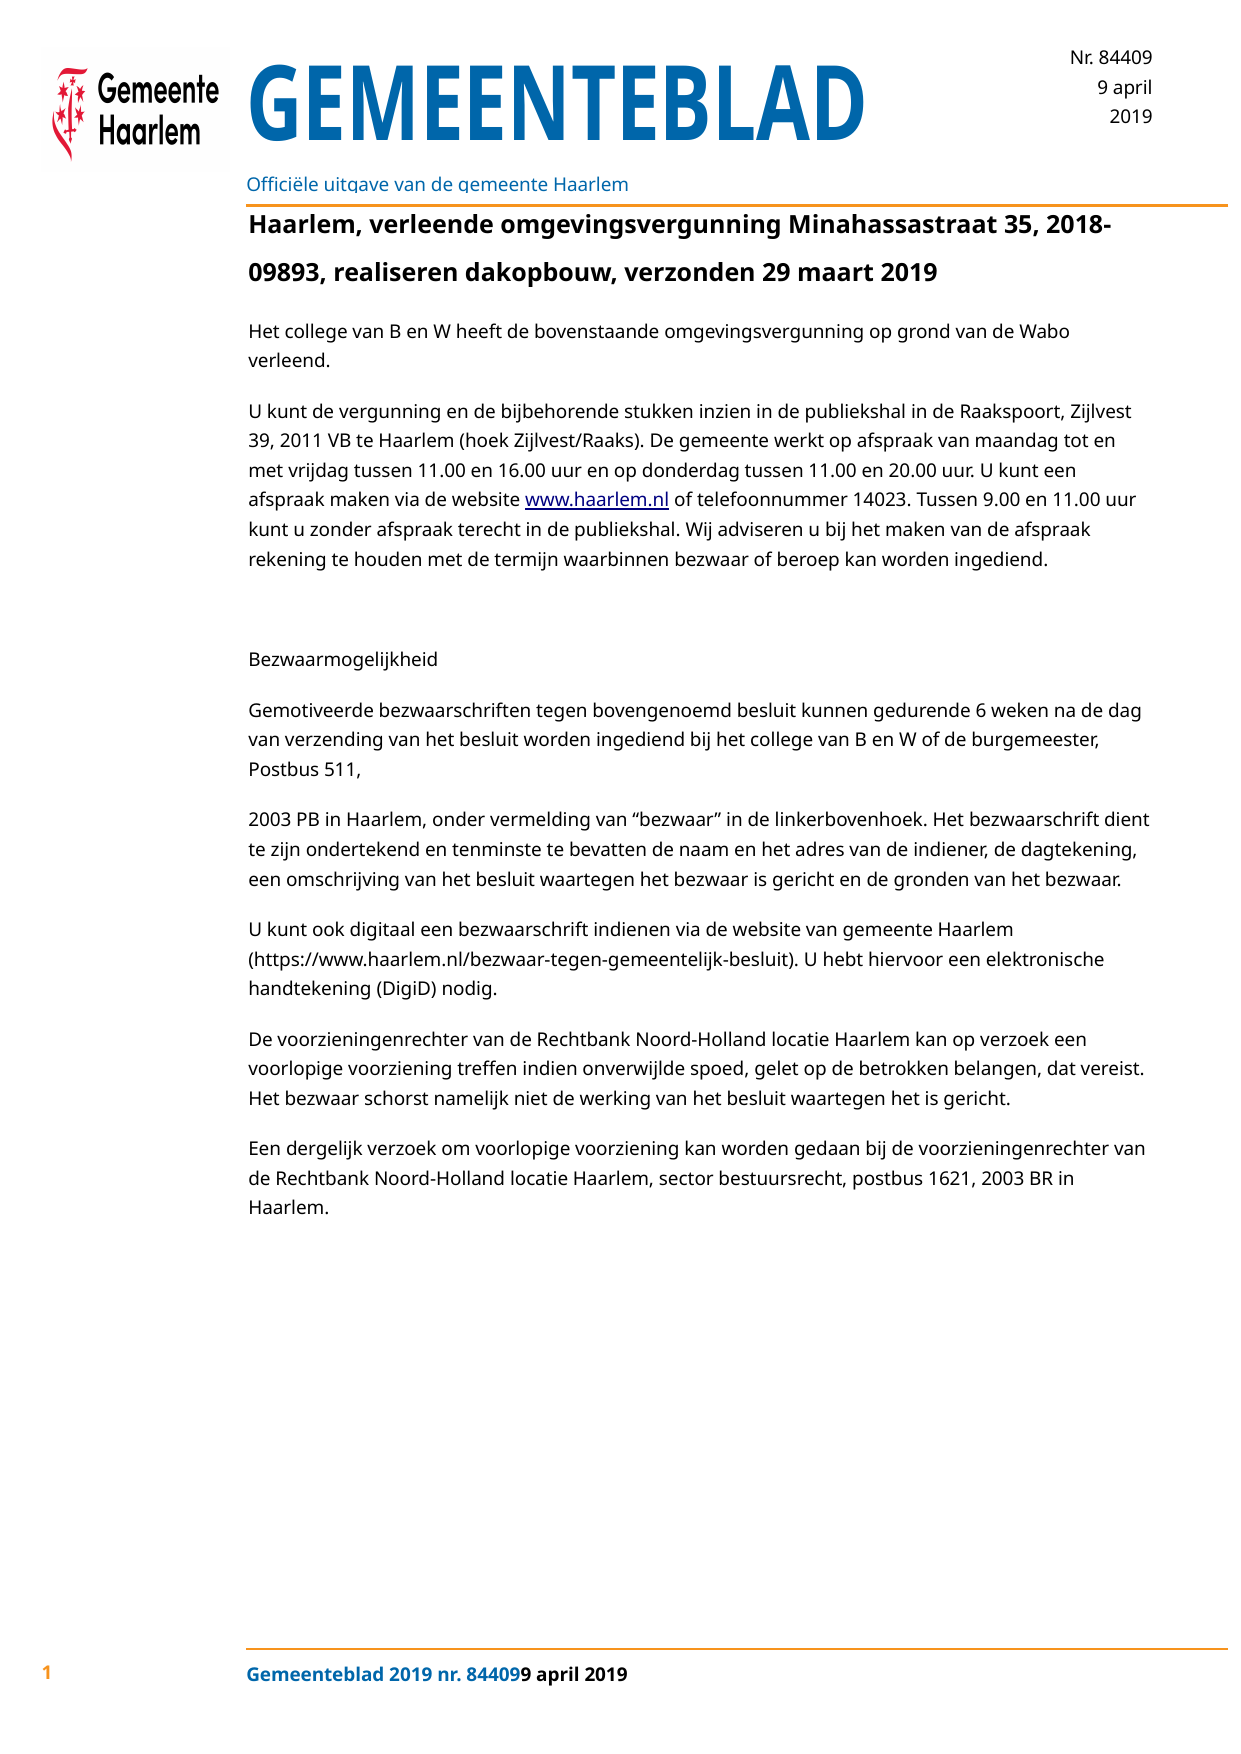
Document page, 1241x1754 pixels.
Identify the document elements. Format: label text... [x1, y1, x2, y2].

text Het college van B en W heeft de bovenstaande omgevingsvergunning op grond van de Wabo verleend. [248, 318, 1152, 373]
text De voorzieningenrechter van de Rechtbank Noord-Holland locatie Haarlem kan op verzoek een voorlopige voorziening treffen indien onverwijlde spoed, gelet op de betrokken belangen, dat vereist. Het bezwaar schorst namelijk niet de werking van het besluit waartegen het is gericht. [248, 1026, 1152, 1111]
text Gemotiveerde bezwaarschriften tegen bovengenoemd besluit kunnen gedurende 6 weken na de dag van verzending van het besluit worden ingediend bij het college van B en W of de burgemeester, Postbus 511, [248, 697, 1152, 782]
text Bezwaarmogelijkheid [248, 647, 1152, 672]
text Een dergelijk verzoek om voorlopige voorziening kan worden gedaan bij de voorzieningenrechter van de Rechtbank Noord-Holland locatie Haarlem, sector bestuursrecht, postbus 1621, 2003 BR in Haarlem. [248, 1135, 1152, 1220]
text U kunt de vergunning en de bijbehorende stukken inzien in de publiekshal in de Raakspoort, Zijlvest 39, 2011 VB te Haarlem (hoek Zijlvest/Raaks). De gemeente werkt op afspraak van maandag tot en met vrijdag tussen 11.00 en 16.00 uur en op donderdag tussen 11.00 en 20.00 uur. U kunt een afspraak maken via de website www.haarlem.nl of telefoonnummer 14023. Tussen 9.00 en 11.00 uur kunt u zonder afspraak terecht in de publiekshal. Wij adviseren u bij het maken van de afspraak rekening te houden met de termijn waarbinnen bezwaar of beroep kan worden ingediend. [248, 398, 1152, 572]
picture [41, 47, 231, 172]
text 2003 PB in Haarlem, onder vermelding van “bezwaar” in de linkerbovenhoek. Het bezwaarschrift dient te zijn ondertekend en tenminste te bevatten de naam en het adres van de indiener, de dagtekening, een omschrijving van het besluit waartegen het bezwaar is gericht en de gronden van het bezwaar. [248, 807, 1152, 892]
text Haarlem, verleende omgevingsvergunning Minahassastraat 35, 2018-09893, realiseren dakopbouw, verzonden 29 maart 2019 [248, 207, 1152, 288]
text U kunt ook digitaal een bezwaarschrift indienen via de website van gemeente Haarlem (https://www.haarlem.nl/bezwaar-tegen-gemeentelijk-besluit). U hebt hiervoor een elektronische handtekening (DigiD) nodig. [248, 916, 1152, 1001]
